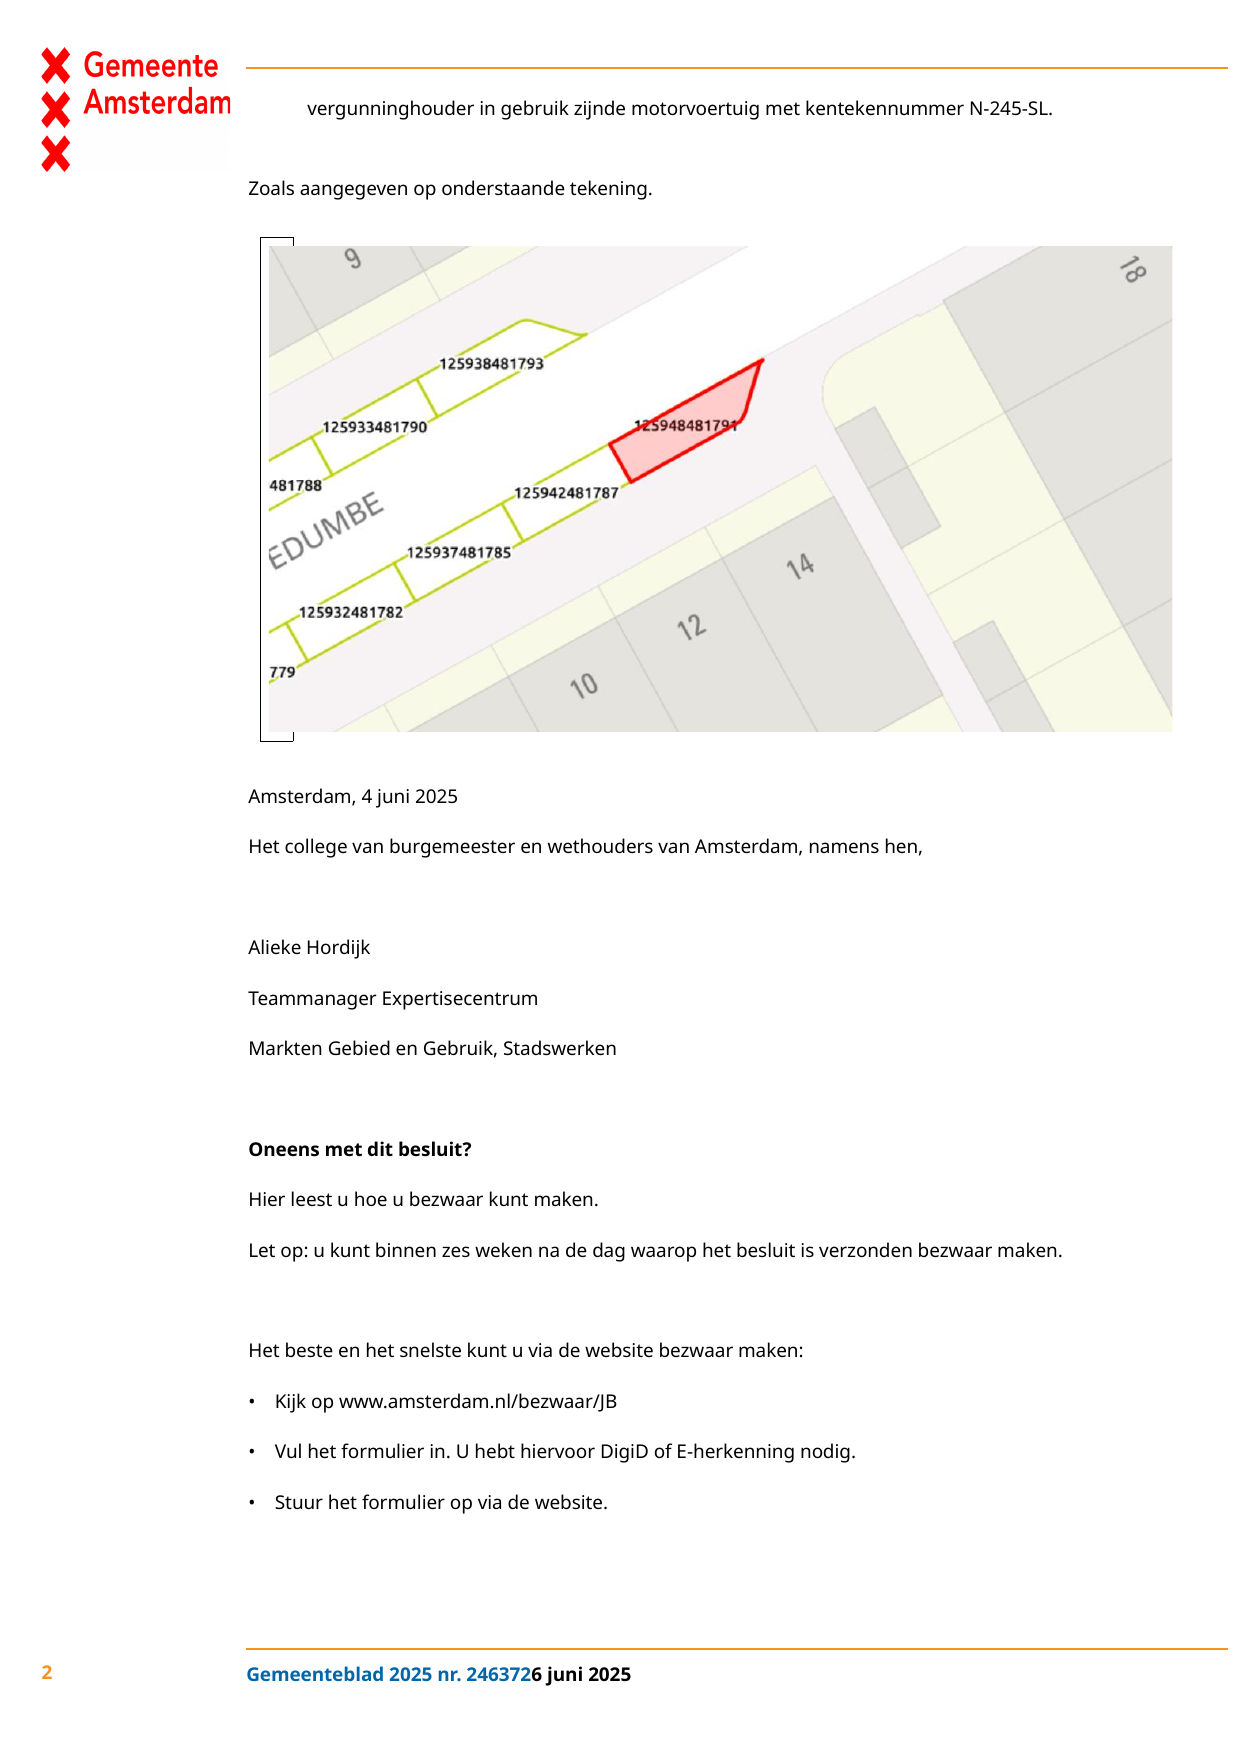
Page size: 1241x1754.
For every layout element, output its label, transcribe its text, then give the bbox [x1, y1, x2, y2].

list vergunninghouder in gebruik zijnde motorvoertuig met kentekennummer N-245-SL. [248, 95, 1152, 121]
text Oneens met dit besluit? [248, 1136, 1152, 1162]
text Teammanager Expertisecentrum [248, 985, 1152, 1010]
text • Kijk op www.amsterdam.nl/bezwaar/JB [248, 1388, 1152, 1414]
text Markten Gebied en Gebruik, Stadswerken [248, 1035, 1152, 1061]
text Zoals aangegeven op onderstaande tekening. [248, 175, 1152, 201]
text Let op: u kunt binnen zes weken na de dag waarop het besluit is verzonden bezwaar maken. [248, 1237, 1152, 1262]
text Het college van burgemeester en wethouders van Amsterdam, namens hen, [248, 833, 1152, 859]
text Amsterdam, 4 juni 2025 [248, 783, 1152, 809]
text • Stuur het formulier op via de website. [248, 1489, 1152, 1514]
text Het beste en het snelste kunt u via de website bezwaar maken: [248, 1338, 1152, 1363]
picture [268, 246, 1173, 732]
text Alieke Hordijk [248, 934, 1152, 960]
text • Vul het formulier in. U hebt hiervoor DigiD of E-herkenning nodig. [248, 1438, 1152, 1464]
text Hier leest u hoe u bezwaar kunt maken. [248, 1186, 1152, 1212]
picture [41, 47, 231, 172]
